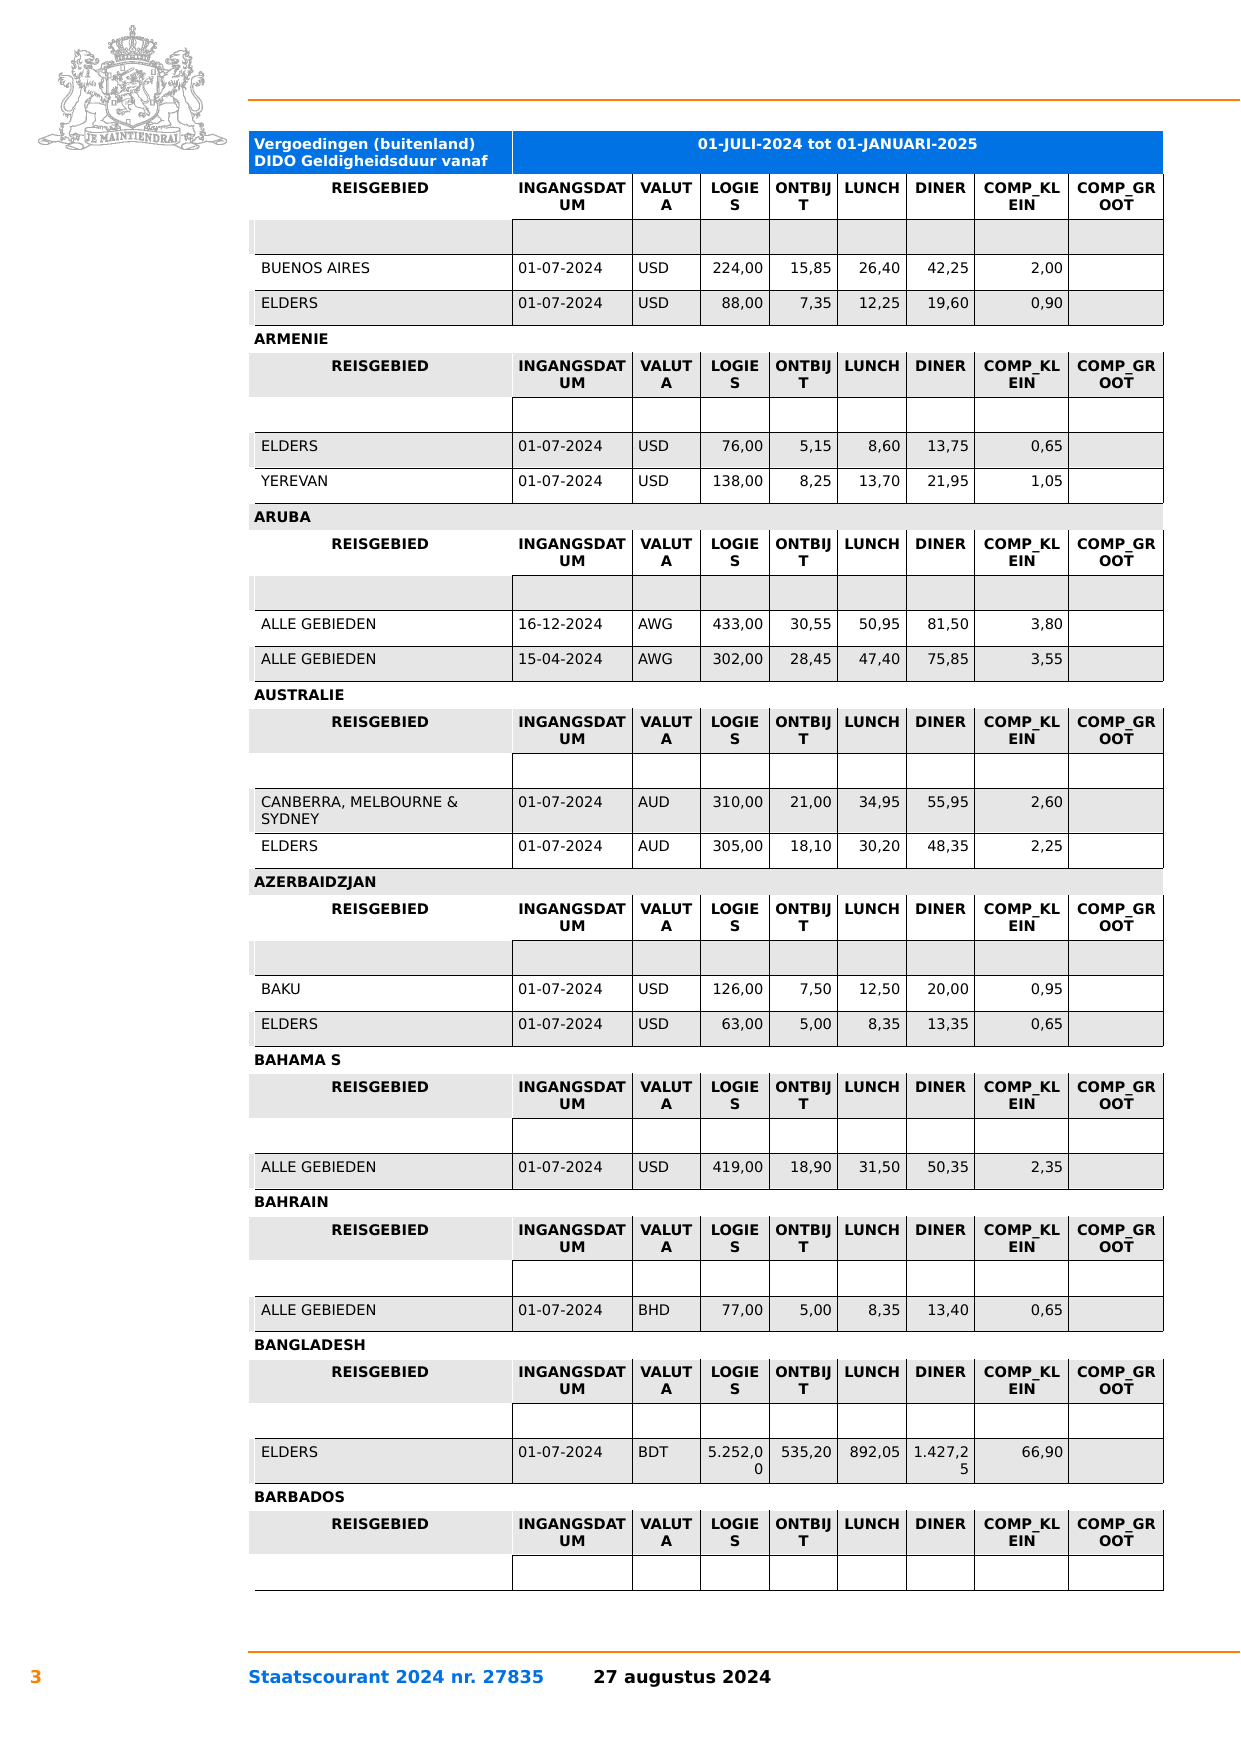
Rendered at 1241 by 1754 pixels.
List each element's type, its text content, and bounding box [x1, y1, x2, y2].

table_cell DINER [907, 531, 974, 575]
table_cell [249, 1439, 254, 1483]
table_cell 310,00 [701, 789, 769, 832]
table_cell DINER [907, 353, 974, 397]
table_cell 5,00 [770, 1297, 837, 1331]
table_cell [633, 1556, 700, 1590]
table_cell [838, 754, 906, 788]
table_cell 8,35 [838, 1297, 906, 1331]
table_cell 01-07-2024 [513, 291, 632, 325]
table_cell [701, 398, 769, 432]
table_cell 8,35 [838, 1012, 906, 1046]
table_cell 13,35 [907, 1012, 974, 1046]
table_cell [975, 220, 1068, 254]
table_cell 13,40 [907, 1297, 974, 1331]
table_cell [513, 398, 632, 432]
table_cell [255, 1119, 512, 1153]
table_cell INGANGSDATUM [513, 353, 632, 397]
table_cell BHD [633, 1297, 700, 1331]
table_cell [249, 220, 254, 254]
table_cell 1.427,25 [907, 1439, 974, 1483]
table_cell VALUTA [633, 709, 700, 753]
table_cell ONTBIJT [770, 175, 837, 219]
table_cell [1069, 834, 1163, 868]
table_cell [249, 1261, 254, 1296]
table_cell 01-07-2024 [513, 789, 632, 832]
table_cell REISGEBIED [249, 896, 512, 940]
table_cell COMP_KLEIN [975, 1511, 1068, 1554]
table_cell [838, 220, 906, 254]
table_cell BAHAMA S [249, 1047, 1163, 1073]
table_cell 21,95 [907, 469, 974, 503]
table_cell ARUBA [249, 504, 1163, 530]
table_cell INGANGSDATUM [513, 175, 632, 219]
table_cell USD [633, 1012, 700, 1046]
table_cell [249, 611, 254, 646]
table_cell 7,35 [770, 291, 837, 325]
table_cell [513, 1404, 632, 1438]
table_cell [249, 647, 254, 681]
table_cell [1069, 1297, 1163, 1331]
table_cell COMP_KLEIN [975, 353, 1068, 397]
table_cell [907, 220, 974, 254]
table_cell ELDERS [255, 1439, 512, 1483]
table_cell [633, 220, 700, 254]
table_cell USD [633, 1154, 700, 1188]
table_cell 7,50 [770, 976, 837, 1011]
table_cell [1069, 789, 1163, 832]
table_cell 50,95 [838, 611, 906, 646]
table_cell COMP_KLEIN [975, 1217, 1068, 1260]
table_cell 0,65 [975, 1012, 1068, 1046]
table_cell [1069, 647, 1163, 681]
table_cell [1069, 611, 1163, 646]
table_cell 76,00 [701, 433, 769, 467]
table_cell [838, 941, 906, 975]
table_cell [1069, 1012, 1163, 1046]
table_cell COMP_KLEIN [975, 531, 1068, 575]
table_cell 12,25 [838, 291, 906, 325]
table_cell ONTBIJT [770, 353, 837, 397]
table_cell AZERBAIDZJAN [249, 869, 1163, 895]
table_cell [907, 1404, 974, 1438]
table_cell [633, 941, 700, 975]
table_cell ONTBIJT [770, 1074, 837, 1118]
table_cell USD [633, 433, 700, 467]
table_cell [770, 754, 837, 788]
table_cell COMP_KLEIN [975, 709, 1068, 753]
table_cell LOGIES [701, 1360, 769, 1403]
table_cell [249, 576, 254, 610]
table_cell [1069, 941, 1163, 975]
table_cell 2,25 [975, 834, 1068, 868]
table_cell [249, 1404, 254, 1438]
table_cell 5,00 [770, 1012, 837, 1046]
table_cell ELDERS [255, 834, 512, 868]
table_cell 2,35 [975, 1154, 1068, 1188]
table_cell [1069, 1439, 1163, 1483]
table_cell [770, 1404, 837, 1438]
table_cell 419,00 [701, 1154, 769, 1188]
table_cell [838, 1119, 906, 1153]
table_cell [255, 576, 512, 610]
table_cell LUNCH [838, 896, 906, 940]
table_cell [249, 834, 254, 868]
table_cell LOGIES [701, 1217, 769, 1260]
table_cell 31,50 [838, 1154, 906, 1188]
table_cell [249, 1012, 254, 1046]
table_cell VALUTA [633, 1217, 700, 1260]
table_cell DINER [907, 1217, 974, 1260]
table_cell [770, 1556, 837, 1590]
table_cell [633, 1119, 700, 1153]
table_cell [1069, 1119, 1163, 1153]
table_cell [1069, 433, 1163, 467]
table_cell 77,00 [701, 1297, 769, 1331]
table_cell [770, 1119, 837, 1153]
table_cell 01-07-2024 [513, 1297, 632, 1331]
table_cell [907, 1261, 974, 1296]
table_cell 01-07-2024 [513, 1439, 632, 1483]
table_cell LUNCH [838, 1360, 906, 1403]
table_cell LOGIES [701, 531, 769, 575]
table_cell [255, 754, 512, 788]
table_cell DINER [907, 175, 974, 219]
table_cell [975, 1119, 1068, 1153]
table_cell LOGIES [701, 1074, 769, 1118]
table_cell REISGEBIED [249, 175, 512, 219]
table_cell 5,15 [770, 433, 837, 467]
table_cell 0,90 [975, 291, 1068, 325]
table_cell 47,40 [838, 647, 906, 681]
table_cell 55,95 [907, 789, 974, 832]
table_cell VALUTA [633, 896, 700, 940]
table_cell 66,90 [975, 1439, 1068, 1483]
table_cell 75,85 [907, 647, 974, 681]
table_cell LUNCH [838, 353, 906, 397]
table_cell [701, 754, 769, 788]
table_cell 01-07-2024 [513, 433, 632, 467]
table_cell VALUTA [633, 1074, 700, 1118]
table_cell [249, 291, 254, 325]
table_cell ELDERS [255, 291, 512, 325]
table_cell BARBADOS [249, 1484, 1163, 1510]
table_cell [907, 576, 974, 610]
table_cell [1069, 1556, 1163, 1590]
table_cell [975, 754, 1068, 788]
table_cell [770, 941, 837, 975]
table_cell [249, 255, 254, 289]
table_cell [1069, 469, 1163, 503]
table_cell 01-07-2024 [513, 255, 632, 289]
table_cell [770, 398, 837, 432]
table_cell VALUTA [633, 353, 700, 397]
table_header Vergoedingen (buitenland) DIDO Geldigheidsduur vanaf [249, 131, 512, 174]
table_cell 81,50 [907, 611, 974, 646]
table_cell [701, 1261, 769, 1296]
table_cell ALLE GEBIEDEN [255, 1154, 512, 1188]
table_cell [975, 1556, 1068, 1590]
table_cell [975, 1404, 1068, 1438]
table_cell VALUTA [633, 175, 700, 219]
table_cell YEREVAN [255, 469, 512, 503]
table_cell 12,50 [838, 976, 906, 1011]
table_cell 13,75 [907, 433, 974, 467]
table_cell LUNCH [838, 1074, 906, 1118]
table_cell 34,95 [838, 789, 906, 832]
table_cell [249, 1556, 254, 1590]
table_cell [975, 1261, 1068, 1296]
table_cell USD [633, 291, 700, 325]
table_cell ONTBIJT [770, 1217, 837, 1260]
table_cell [1069, 1261, 1163, 1296]
table_cell 15,85 [770, 255, 837, 289]
table_header 01-JULI-2024 tot 01-JANUARI-2025 [513, 131, 1163, 174]
table_cell [249, 976, 254, 1011]
table_cell 15-04-2024 [513, 647, 632, 681]
table_cell [249, 469, 254, 503]
table_cell [907, 754, 974, 788]
table_cell CANBERRA, MELBOURNE & SYDNEY [255, 789, 512, 832]
table_cell VALUTA [633, 1360, 700, 1403]
table_cell 5.252,00 [701, 1439, 769, 1483]
table_cell 30,20 [838, 834, 906, 868]
table_cell [255, 398, 512, 432]
table_cell 892,05 [838, 1439, 906, 1483]
table_cell BDT [633, 1439, 700, 1483]
table_cell 19,60 [907, 291, 974, 325]
table_cell [701, 1119, 769, 1153]
table_cell 50,35 [907, 1154, 974, 1188]
table_cell [513, 754, 632, 788]
table_cell 8,60 [838, 433, 906, 467]
table_cell REISGEBIED [249, 709, 512, 753]
table_cell ELDERS [255, 433, 512, 467]
table_cell 20,00 [907, 976, 974, 1011]
table_cell BAKU [255, 976, 512, 1011]
table_cell [701, 1404, 769, 1438]
table_cell ONTBIJT [770, 531, 837, 575]
table_cell 01-07-2024 [513, 976, 632, 1011]
table_cell [701, 220, 769, 254]
table_cell COMP_GROOT [1069, 175, 1163, 219]
table_cell [249, 1154, 254, 1188]
table_cell [838, 1404, 906, 1438]
table_cell [907, 1119, 974, 1153]
table_cell [513, 1556, 632, 1590]
table_cell ONTBIJT [770, 709, 837, 753]
table_cell [513, 941, 632, 975]
table_cell LUNCH [838, 709, 906, 753]
table_cell [255, 941, 512, 975]
table_cell [770, 1261, 837, 1296]
table_cell LUNCH [838, 1511, 906, 1554]
table_cell 01-07-2024 [513, 1154, 632, 1188]
table_cell [1069, 754, 1163, 788]
table_cell [1069, 255, 1163, 289]
table_cell VALUTA [633, 1511, 700, 1554]
table_cell 63,00 [701, 1012, 769, 1046]
table_cell 8,25 [770, 469, 837, 503]
table_cell 42,25 [907, 255, 974, 289]
table_cell [249, 1297, 254, 1331]
picture [38, 25, 227, 150]
table_cell 0,95 [975, 976, 1068, 1011]
table_cell INGANGSDATUM [513, 1074, 632, 1118]
table_cell 305,00 [701, 834, 769, 868]
table_cell 0,65 [975, 433, 1068, 467]
table_cell [701, 1556, 769, 1590]
table_cell [838, 1261, 906, 1296]
table_cell [513, 576, 632, 610]
table_cell INGANGSDATUM [513, 531, 632, 575]
table_cell [249, 754, 254, 788]
table_cell REISGEBIED [249, 353, 512, 397]
table_cell COMP_GROOT [1069, 1360, 1163, 1403]
table_cell 1,05 [975, 469, 1068, 503]
table_cell 48,35 [907, 834, 974, 868]
table_cell [249, 1119, 254, 1153]
table_cell REISGEBIED [249, 531, 512, 575]
table_cell ONTBIJT [770, 896, 837, 940]
table_cell COMP_GROOT [1069, 1074, 1163, 1118]
table_cell COMP_GROOT [1069, 896, 1163, 940]
table_cell USD [633, 976, 700, 1011]
table_cell 3,80 [975, 611, 1068, 646]
table_cell 535,20 [770, 1439, 837, 1483]
table_cell ELDERS [255, 1012, 512, 1046]
table_cell 224,00 [701, 255, 769, 289]
table_cell COMP_KLEIN [975, 1074, 1068, 1118]
table_cell ALLE GEBIEDEN [255, 647, 512, 681]
table_cell INGANGSDATUM [513, 1511, 632, 1554]
table_cell BANGLADESH [249, 1332, 1163, 1358]
table_cell ONTBIJT [770, 1360, 837, 1403]
table_cell LOGIES [701, 896, 769, 940]
table_cell 21,00 [770, 789, 837, 832]
table_cell [907, 398, 974, 432]
table_cell 88,00 [701, 291, 769, 325]
table_cell AWG [633, 611, 700, 646]
table_cell COMP_KLEIN [975, 175, 1068, 219]
table_cell ARMENIE [249, 326, 1163, 352]
table_cell 18,10 [770, 834, 837, 868]
table_cell DINER [907, 1511, 974, 1554]
table_cell [907, 1556, 974, 1590]
table_cell 28,45 [770, 647, 837, 681]
table_cell USD [633, 255, 700, 289]
table_cell [975, 398, 1068, 432]
table_cell REISGEBIED [249, 1217, 512, 1260]
table_cell [249, 398, 254, 432]
table_cell 18,90 [770, 1154, 837, 1188]
table_cell LOGIES [701, 709, 769, 753]
table_cell [513, 220, 632, 254]
table_cell [1069, 398, 1163, 432]
table_cell [633, 398, 700, 432]
table_cell [838, 576, 906, 610]
table_cell 302,00 [701, 647, 769, 681]
table_cell 30,55 [770, 611, 837, 646]
table_cell INGANGSDATUM [513, 1360, 632, 1403]
table_cell DINER [907, 709, 974, 753]
table_cell [907, 941, 974, 975]
table_cell [1069, 576, 1163, 610]
table_cell 16-12-2024 [513, 611, 632, 646]
table_cell [633, 576, 700, 610]
table_cell DINER [907, 1360, 974, 1403]
table_cell [633, 754, 700, 788]
table_cell [513, 1119, 632, 1153]
table_cell 2,00 [975, 255, 1068, 289]
table_cell [255, 1404, 512, 1438]
table_cell 3,55 [975, 647, 1068, 681]
table_cell 433,00 [701, 611, 769, 646]
table_cell USD [633, 469, 700, 503]
table_cell [770, 576, 837, 610]
table_cell COMP_GROOT [1069, 1511, 1163, 1554]
table_cell [513, 1261, 632, 1296]
table_cell INGANGSDATUM [513, 1217, 632, 1260]
table_cell [1069, 1154, 1163, 1188]
table_cell [255, 220, 512, 254]
table_cell REISGEBIED [249, 1074, 512, 1118]
table_cell DINER [907, 1074, 974, 1118]
table_cell LOGIES [701, 175, 769, 219]
table_cell INGANGSDATUM [513, 709, 632, 753]
table_cell DINER [907, 896, 974, 940]
table_cell [249, 789, 254, 832]
table_cell 126,00 [701, 976, 769, 1011]
table_cell COMP_GROOT [1069, 531, 1163, 575]
table_cell [701, 576, 769, 610]
table_cell 01-07-2024 [513, 834, 632, 868]
table_cell [255, 1556, 512, 1590]
table_cell AUSTRALIE [249, 682, 1163, 708]
table_cell [770, 220, 837, 254]
table_cell ALLE GEBIEDEN [255, 611, 512, 646]
table_cell [838, 1556, 906, 1590]
table_cell [249, 433, 254, 467]
table_cell BUENOS AIRES [255, 255, 512, 289]
table_cell LUNCH [838, 1217, 906, 1260]
table_cell COMP_GROOT [1069, 353, 1163, 397]
table_cell AUD [633, 834, 700, 868]
table_cell [1069, 291, 1163, 325]
table_cell ALLE GEBIEDEN [255, 1297, 512, 1331]
table_cell 01-07-2024 [513, 1012, 632, 1046]
table_cell LUNCH [838, 531, 906, 575]
table_cell 01-07-2024 [513, 469, 632, 503]
table_cell COMP_GROOT [1069, 709, 1163, 753]
table_cell [701, 941, 769, 975]
table_cell LOGIES [701, 353, 769, 397]
table_cell LUNCH [838, 175, 906, 219]
table_cell 13,70 [838, 469, 906, 503]
table_cell [633, 1404, 700, 1438]
table_cell [975, 576, 1068, 610]
table_cell REISGEBIED [249, 1511, 512, 1554]
table_cell AWG [633, 647, 700, 681]
table_cell [255, 1261, 512, 1296]
table_cell LOGIES [701, 1511, 769, 1554]
table_cell COMP_GROOT [1069, 1217, 1163, 1260]
table_cell 0,65 [975, 1297, 1068, 1331]
table_cell REISGEBIED [249, 1360, 512, 1403]
table_cell VALUTA [633, 531, 700, 575]
table_cell [633, 1261, 700, 1296]
table_cell [1069, 976, 1163, 1011]
table_cell COMP_KLEIN [975, 1360, 1068, 1403]
table_cell COMP_KLEIN [975, 896, 1068, 940]
table_cell [838, 398, 906, 432]
table_cell 2,60 [975, 789, 1068, 832]
table_cell [975, 941, 1068, 975]
table_cell BAHRAIN [249, 1190, 1163, 1216]
table_cell 26,40 [838, 255, 906, 289]
table_cell [1069, 1404, 1163, 1438]
table_cell ONTBIJT [770, 1511, 837, 1554]
table_cell AUD [633, 789, 700, 832]
table_cell [249, 941, 254, 975]
table_cell INGANGSDATUM [513, 896, 632, 940]
table_cell 138,00 [701, 469, 769, 503]
table_cell [1069, 220, 1163, 254]
